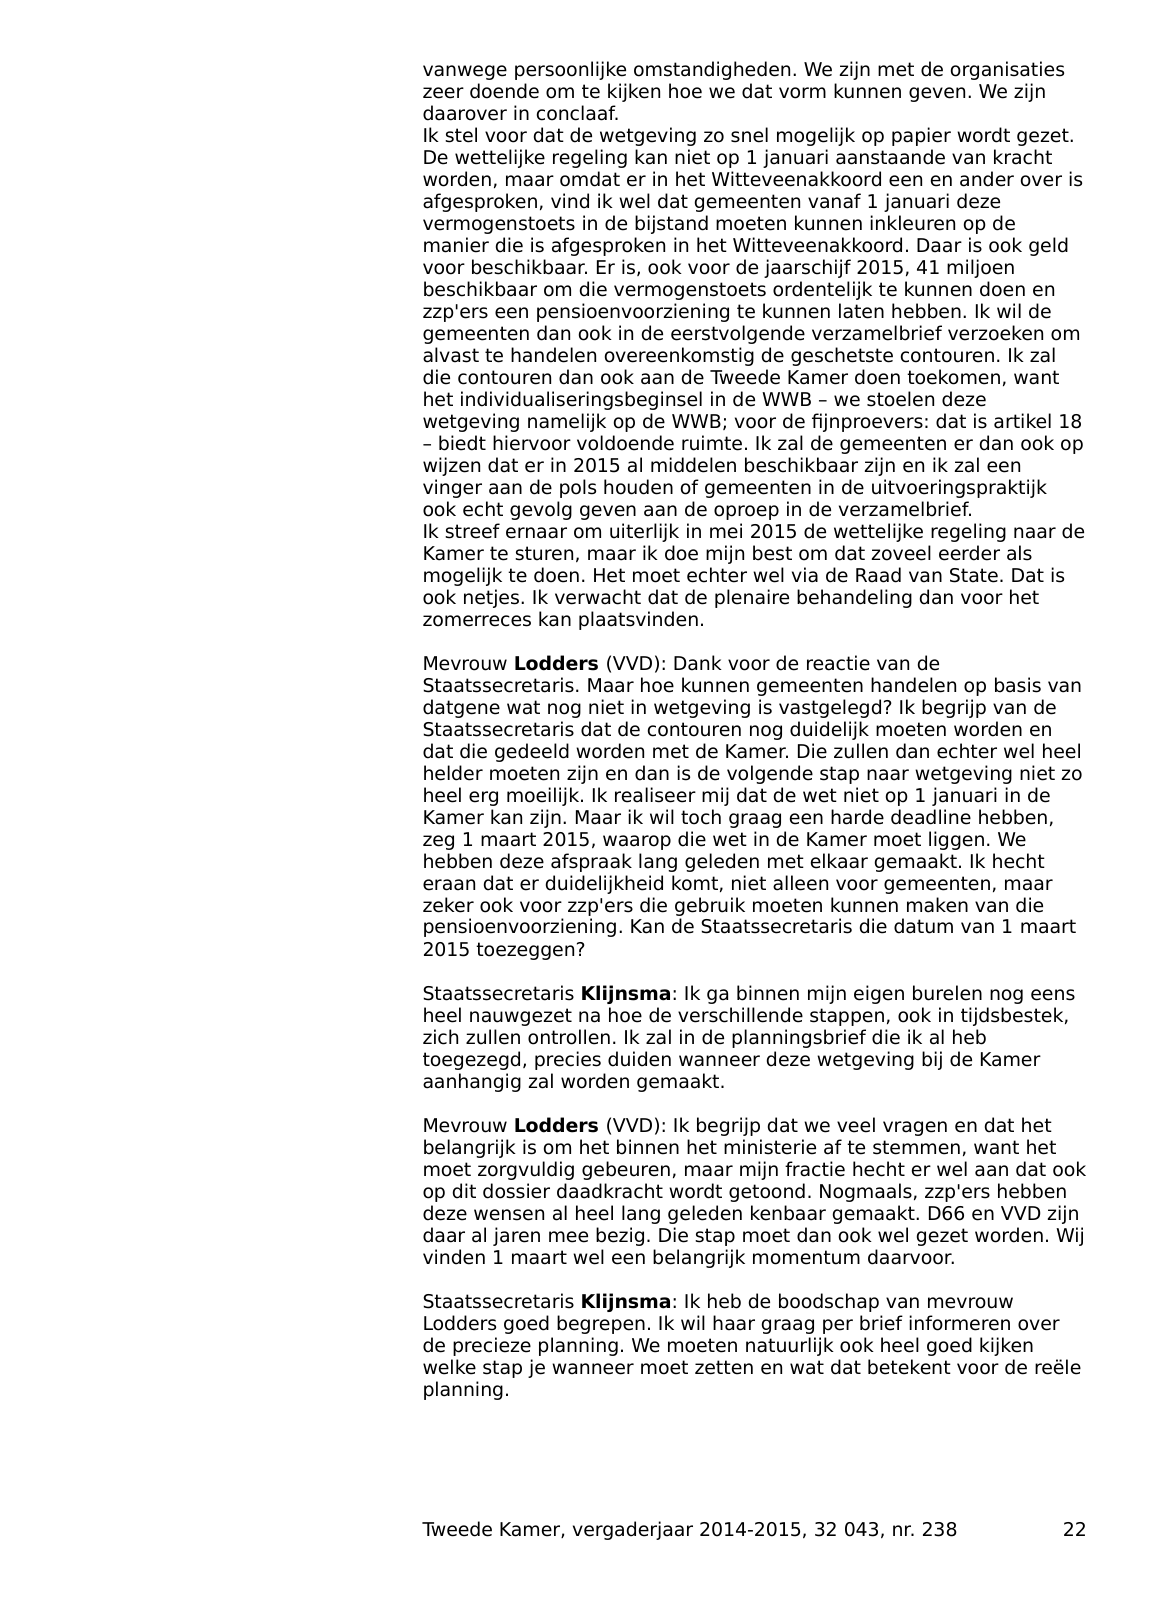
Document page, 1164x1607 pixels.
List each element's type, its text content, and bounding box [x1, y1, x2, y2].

text vanwege persoonlijke omstandigheden. We zijn met de organisaties zeer doende om te kijken hoe we dat vorm kunnen geven. We zijn daarover in conclaaf. [422, 59, 1087, 125]
text Ik stel voor dat de wetgeving zo snel mogelijk op papier wordt gezet. De wettelijke regeling kan niet op 1 januari aanstaande van kracht worden, maar omdat er in het Witteveenakkoord een en ander over is afgesproken, vind ik wel dat gemeenten vanaf 1 januari deze vermogenstoets in de bijstand moeten kunnen inkleuren op de manier die is afgesproken in het Witteveenakkoord. Daar is ook geld voor beschikbaar. Er is, ook voor de jaarschijf 2015, 41 miljoen beschikbaar om die vermogenstoets ordentelijk te kunnen doen en zzp'ers een pensioenvoorziening te kunnen laten hebben. Ik wil de gemeenten dan ook in de eerstvolgende verzamelbrief verzoeken om alvast te handelen overeenkomstig de geschetste contouren. Ik zal die contouren dan ook aan de Tweede Kamer doen toekomen, want het individualiseringsbeginsel in de WWB – we stoelen deze wetgeving namelijk op de WWB; voor de fijnproevers: dat is artikel 18 – biedt hiervoor voldoende ruimte. Ik zal de gemeenten er dan ook op wijzen dat er in 2015 al middelen beschikbaar zijn en ik zal een vinger aan de pols houden of gemeenten in de uitvoeringspraktijk ook echt gevolg geven aan de oproep in de verzamelbrief. [422, 125, 1087, 521]
text Ik streef ernaar om uiterlijk in mei 2015 de wettelijke regeling naar de Kamer te sturen, maar ik doe mijn best om dat zoveel eerder als mogelijk te doen. Het moet echter wel via de Raad van State. Dat is ook netjes. Ik verwacht dat de plenaire behandeling dan voor het zomerreces kan plaatsvinden. [422, 521, 1087, 631]
text Staatssecretaris Klijnsma: Ik heb de boodschap van mevrouw Lodders goed begrepen. Ik wil haar graag per brief informeren over de precieze planning. We moeten natuurlijk ook heel goed kijken welke stap je wanneer moet zetten en wat dat betekent voor de reële planning. [422, 1291, 1087, 1401]
text Mevrouw Lodders (VVD): Ik begrijp dat we veel vragen en dat het belangrijk is om het binnen het ministerie af te stemmen, want het moet zorgvuldig gebeuren, maar mijn fractie hecht er wel aan dat ook op dit dossier daadkracht wordt getoond. Nogmaals, zzp'ers hebben deze wensen al heel lang geleden kenbaar gemaakt. D66 en VVD zijn daar al jaren mee bezig. Die stap moet dan ook wel gezet worden. Wij vinden 1 maart wel een belangrijk momentum daarvoor. [422, 1115, 1087, 1268]
text Staatssecretaris Klijnsma: Ik ga binnen mijn eigen burelen nog eens heel nauwgezet na hoe de verschillende stappen, ook in tijdsbestek, zich zullen ontrollen. Ik zal in de planningsbrief die ik al heb toegezegd, precies duiden wanneer deze wetgeving bij de Kamer aanhangig zal worden gemaakt. [422, 983, 1087, 1092]
text Mevrouw Lodders (VVD): Dank voor de reactie van de Staatssecretaris. Maar hoe kunnen gemeenten handelen op basis van datgene wat nog niet in wetgeving is vastgelegd? Ik begrijp van de Staatssecretaris dat de contouren nog duidelijk moeten worden en dat die gedeeld worden met de Kamer. Die zullen dan echter wel heel helder moeten zijn en dan is de volgende stap naar wetgeving niet zo heel erg moeilijk. Ik realiseer mij dat de wet niet op 1 januari in de Kamer kan zijn. Maar ik wil toch graag een harde deadline hebben, zeg 1 maart 2015, waarop die wet in de Kamer moet liggen. We hebben deze afspraak lang geleden met elkaar gemaakt. Ik hecht eraan dat er duidelijkheid komt, niet alleen voor gemeenten, maar zeker ook voor zzp'ers die gebruik moeten kunnen maken van die pensioenvoorziening. Kan de Staatssecretaris die datum van 1 maart 2015 toezeggen? [422, 653, 1087, 960]
